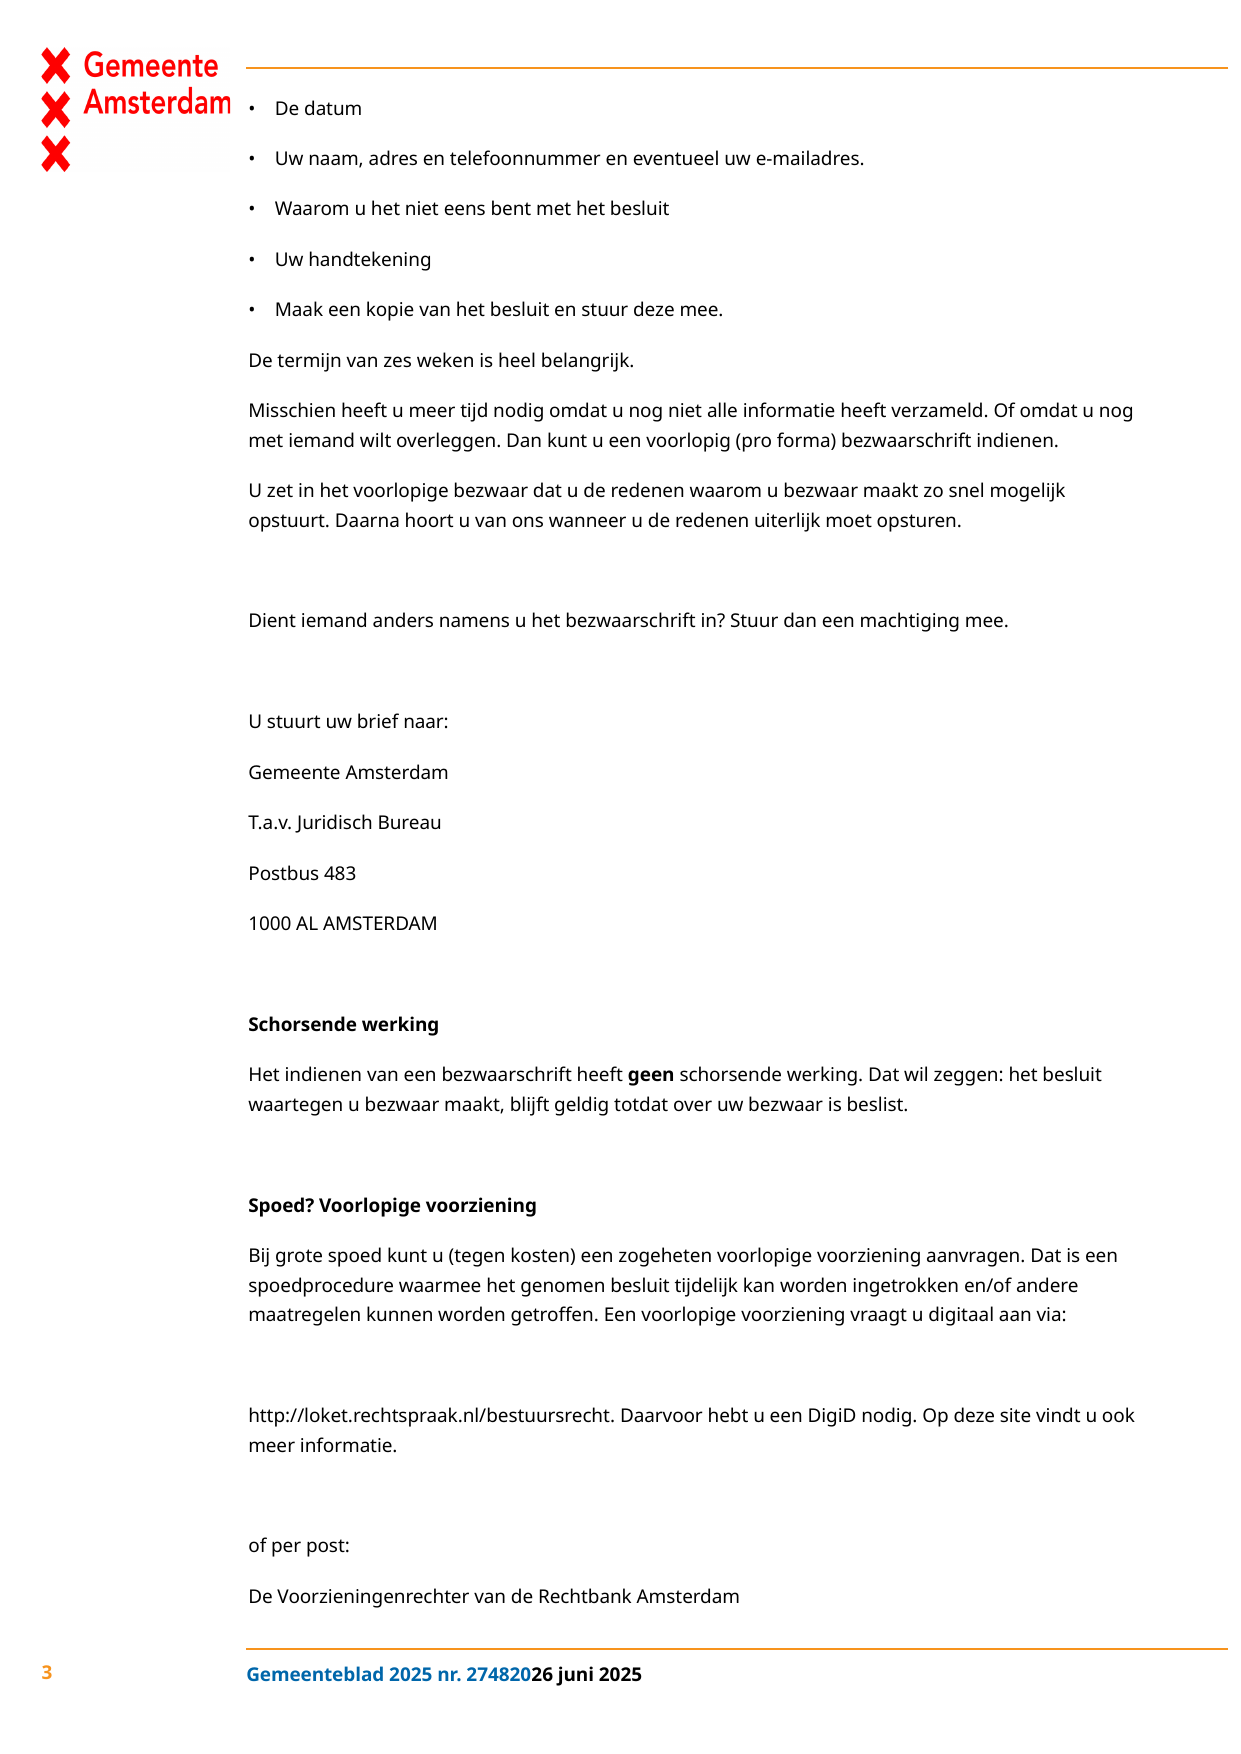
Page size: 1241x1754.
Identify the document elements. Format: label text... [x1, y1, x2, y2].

text T.a.v. Juridisch Bureau [248, 809, 1152, 835]
text De termijn van zes weken is heel belangrijk. [248, 347, 1152, 373]
text Postbus 483 [248, 860, 1152, 886]
text • Maak een kopie van het besluit en stuur deze mee. [248, 296, 1152, 322]
text • Uw handtekening [248, 246, 1152, 272]
picture [41, 47, 231, 172]
text http://loket.rechtspraak.nl/bestuursrecht. Daarvoor hebt u een DigiD nodig. Op deze site vindt u ook meer informatie. [248, 1402, 1152, 1458]
text 1000 AL AMSTERDAM [248, 910, 1152, 936]
text • Uw naam, adres en telefoonnummer en eventueel uw e-mailadres. [248, 145, 1152, 171]
text Dient iemand anders namens u het bezwaarschrift in? Stuur dan een machtiging mee. [248, 608, 1152, 633]
text De Voorzieningenrechter van de Rechtbank Amsterdam [248, 1583, 1152, 1609]
text U stuurt uw brief naar: [248, 708, 1152, 734]
text Het indienen van een bezwaarschrift heeft geen schorsende werking. Dat wil zeggen: het besluit waartegen u bezwaar maakt, blijft geldig totdat over uw bezwaar is beslist. [248, 1061, 1152, 1117]
text Gemeente Amsterdam [248, 759, 1152, 785]
text Misschien heeft u meer tijd nodig omdat u nog niet alle informatie heeft verzameld. Of omdat u nog met iemand wilt overleggen. Dan kunt u een voorlopig (pro forma) bezwaarschrift indienen. [248, 397, 1152, 453]
text of per post: [248, 1533, 1152, 1558]
text • De datum [248, 95, 1152, 121]
text Schorsende werking [248, 1011, 1152, 1037]
text Spoed? Voorlopige voorziening [248, 1192, 1152, 1218]
text • Waarom u het niet eens bent met het besluit [248, 196, 1152, 221]
text Bij grote spoed kunt u (tegen kosten) een zogeheten voorlopige voorziening aanvragen. Dat is een spoedprocedure waarmee het genomen besluit tijdelijk kan worden ingetrokken en/of andere maatregelen kunnen worden getroffen. Een voorlopige voorziening vraagt u digitaal aan via: [248, 1242, 1152, 1327]
text U zet in het voorlopige bezwaar dat u de redenen waarom u bezwaar maakt zo snel mogelijk opstuurt. Daarna hoort u van ons wanneer u de redenen uiterlijk moet opsturen. [248, 477, 1152, 533]
